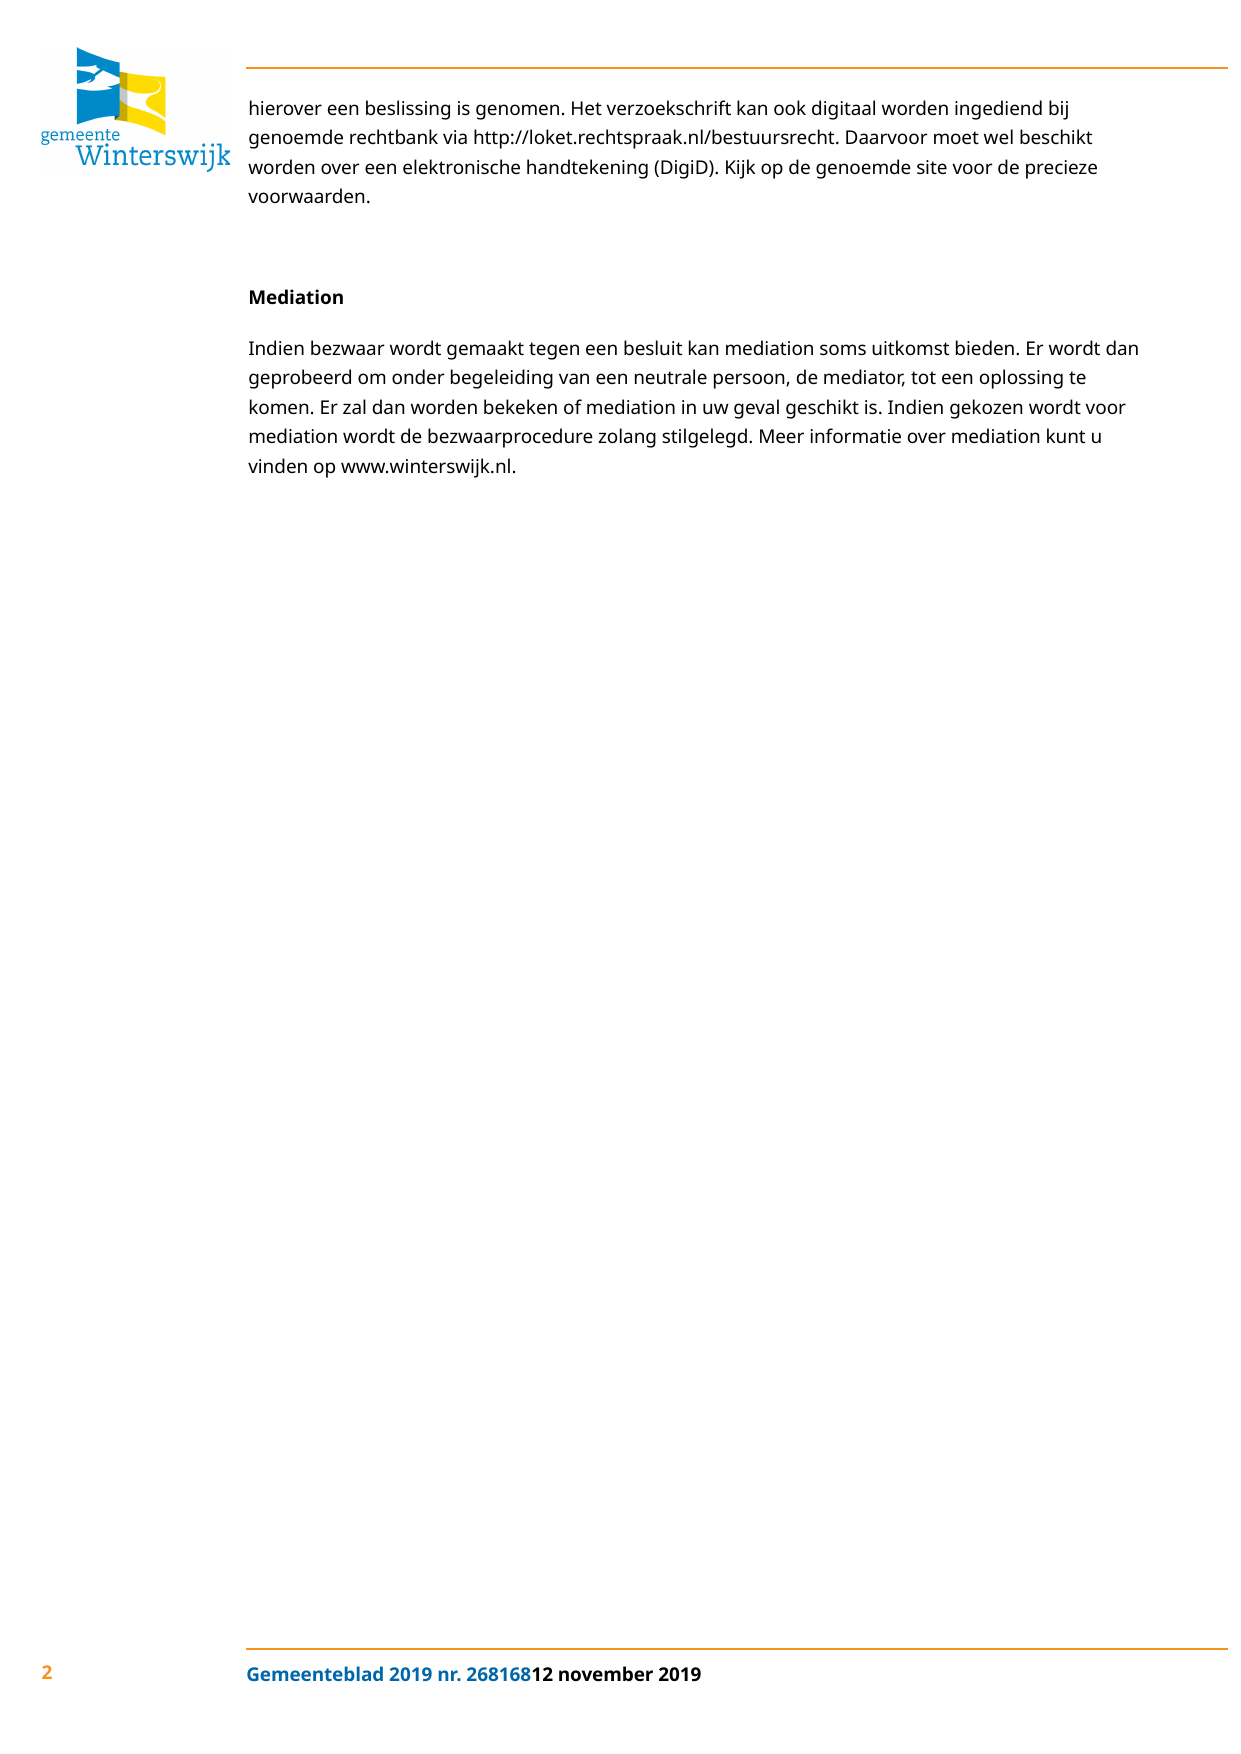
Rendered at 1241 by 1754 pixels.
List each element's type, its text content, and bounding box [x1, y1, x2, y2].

picture [41, 47, 231, 172]
text hierover een beslissing is genomen. Het verzoekschrift kan ook digitaal worden ingediend bij genoemde rechtbank via http://loket.rechtspraak.nl/bestuursrecht. Daarvoor moet wel beschikt worden over een elektronische handtekening (DigiD). Kijk op de genoemde site voor de precieze voorwaarden. [248, 95, 1152, 209]
text Mediation [248, 284, 1152, 310]
picture [225, 153, 231, 162]
text Indien bezwaar wordt gemaakt tegen een besluit kan mediation soms uitkomst bieden. Er wordt dan geprobeerd om onder begeleiding van een neutrale persoon, de mediator, tot een oplossing te komen. Er zal dan worden bekeken of mediation in uw geval geschikt is. Indien gekozen wordt voor mediation wordt de bezwaarprocedure zolang stilgelegd. Meer informatie over mediation kunt u vinden op www.winterswijk.nl. [248, 335, 1152, 479]
